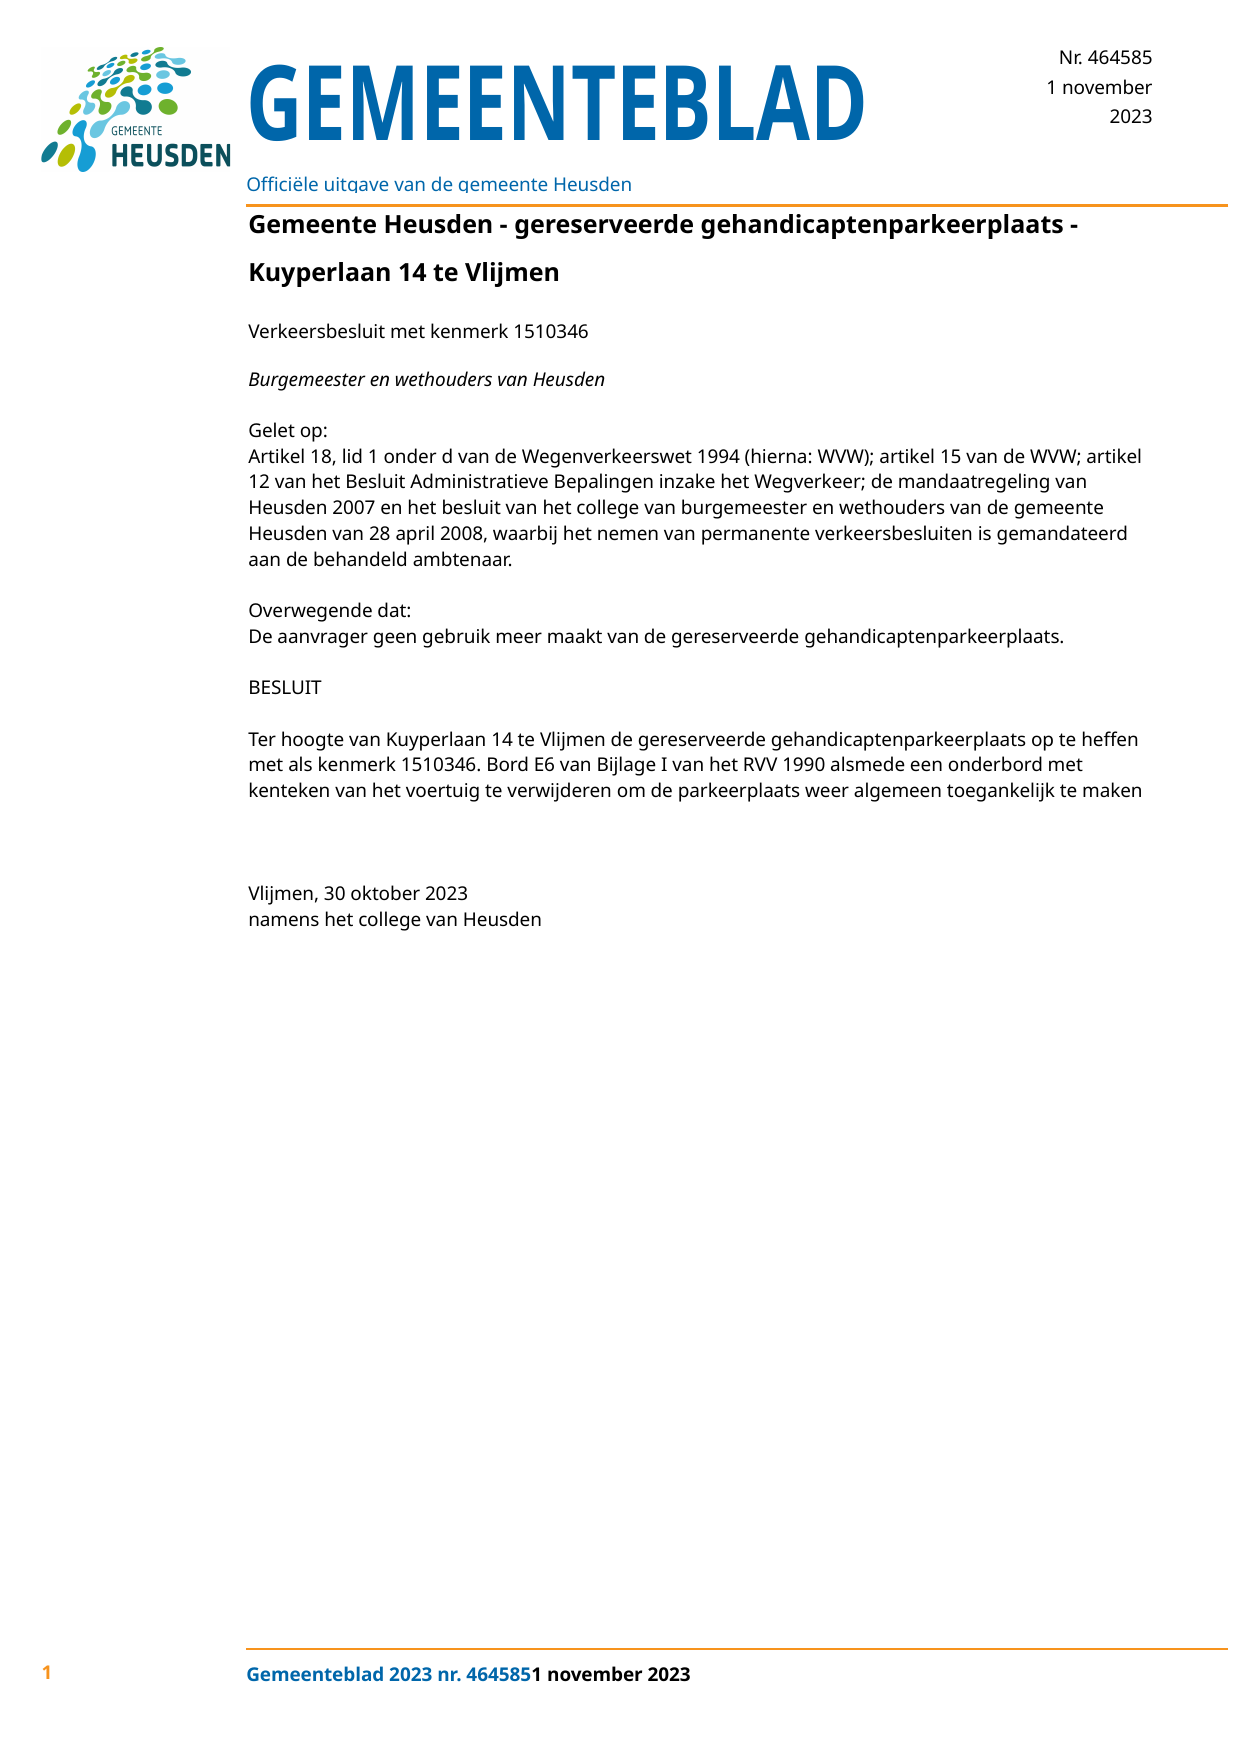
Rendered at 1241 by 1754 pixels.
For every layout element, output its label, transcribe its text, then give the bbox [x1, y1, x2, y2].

text Overwegende dat: [248, 597, 1152, 623]
text Ter hoogte van Kuyperlaan 14 te Vlijmen de gereserveerde gehandicaptenparkeerplaats op te heffen met als kenmerk 1510346. Bord E6 van Bijlage I van het RVV 1990 alsmede een onderbord met kenteken van het voertuig te verwijderen om de parkeerplaats weer algemeen toegankelijk te maken [248, 726, 1152, 803]
text Verkeersbesluit met kenmerk 1510346 [248, 318, 1152, 344]
text Artikel 18, lid 1 onder d van de Wegenverkeerswet 1994 (hierna: WVW); artikel 15 van de WVW; artikel 12 van het Besluit Administratieve Bepalingen inzake het Wegverkeer; de mandaatregeling van Heusden 2007 en het besluit van het college van burgemeester en wethouders van de gemeente Heusden van 28 april 2008, waarbij het nemen van permanente verkeersbesluiten is gemandateerd aan de behandeld ambtenaar. [248, 443, 1152, 572]
text Vlijmen, 30 oktober 2023 [248, 880, 1152, 906]
picture [41, 47, 231, 172]
text namens het college van Heusden [248, 906, 1152, 932]
text Burgemeester en wethouders van Heusden [248, 366, 1152, 391]
text Gemeente Heusden - gereserveerde gehandicaptenparkeerplaats - Kuyperlaan 14 te Vlijmen [248, 207, 1152, 288]
text BESLUIT [248, 674, 1152, 700]
text De aanvrager geen gebruik meer maakt van de gereserveerde gehandicaptenparkeerplaats. [248, 623, 1152, 649]
text Gelet op: [248, 417, 1152, 443]
